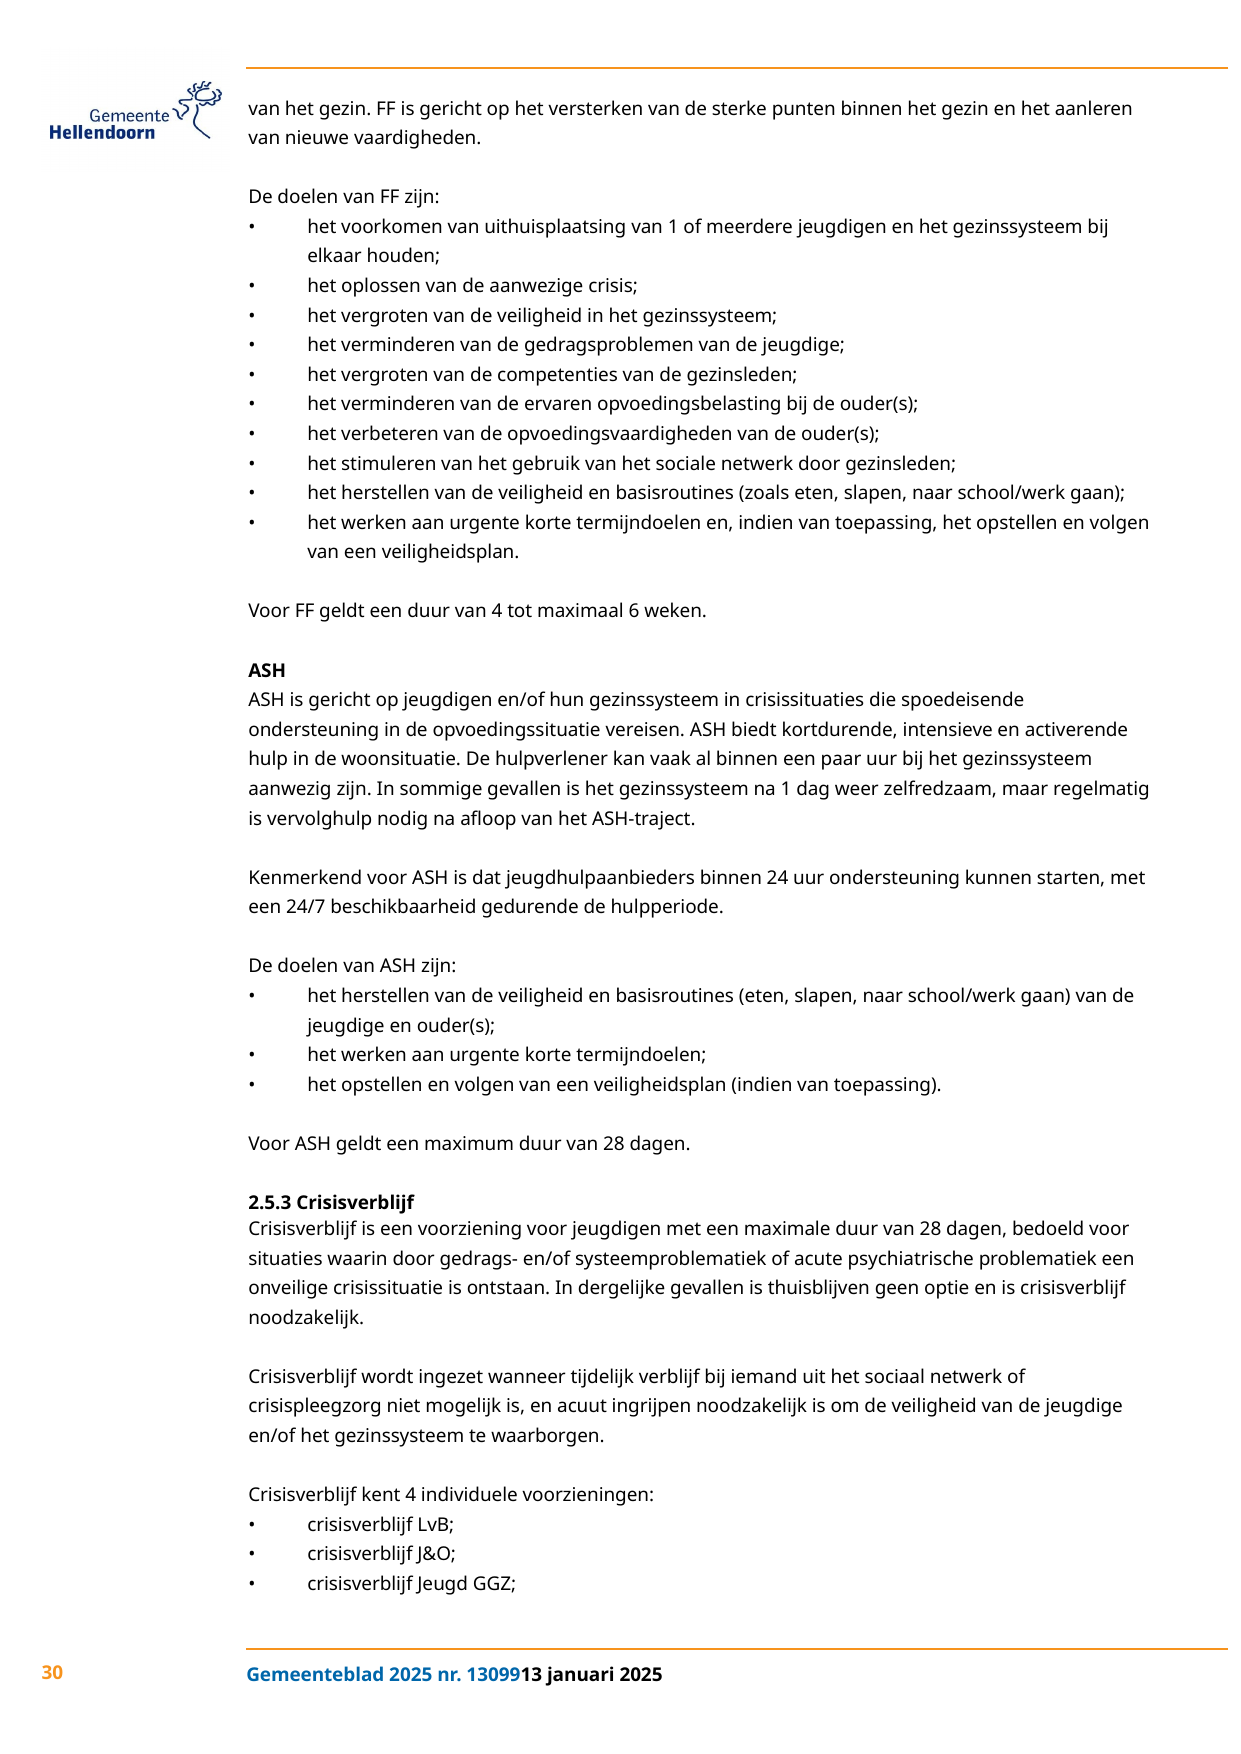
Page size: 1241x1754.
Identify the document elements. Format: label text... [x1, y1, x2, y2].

text van het gezin. FF is gericht op het versterken van de sterke punten binnen het gezin en het aanleren van nieuwe vaardigheden. [248, 95, 1152, 150]
list het werken aan urgente korte termijndoelen en, indien van toepassing, het opstellen en volgen van een veiligheidsplan. [248, 509, 1152, 564]
text Kenmerkend voor ASH is dat jeugdhulpaanbieders binnen 24 uur ondersteuning kunnen starten, met een 24/7 beschikbaarheid gedurende de hulpperiode. [248, 864, 1152, 919]
list crisisverblijf J&O; [248, 1541, 1152, 1566]
list het vergroten van de veiligheid in het gezinssysteem; [248, 302, 1152, 328]
text Crisisverblijf is een voorziening voor jeugdigen met een maximale duur van 28 dagen, bedoeld voor situaties waarin door gedrags- en/of systeemproblematiek of acute psychiatrische problematiek een onveilige crisissituatie is ontstaan. In dergelijke gevallen is thuisblijven geen optie en is crisisverblijf noodzakelijk. [248, 1215, 1152, 1329]
list het vergroten van de competenties van de gezinsleden; [248, 361, 1152, 387]
list het verbeteren van de opvoedingsvaardigheden van de ouder(s); [248, 420, 1152, 446]
text 2.5.3 Crisisverblijf [248, 1189, 1152, 1215]
text De doelen van FF zijn: [248, 183, 1152, 209]
text Crisisverblijf kent 4 individuele voorzieningen: [248, 1481, 1152, 1507]
list het stimuleren van het gebruik van het sociale netwerk door gezinsleden; [248, 450, 1152, 476]
list het oplossen van de aanwezige crisis; [248, 272, 1152, 298]
text Voor FF geldt een duur van 4 tot maximaal 6 weken. [248, 598, 1152, 623]
list het werken aan urgente korte termijndoelen; [248, 1041, 1152, 1067]
list het herstellen van de veiligheid en basisroutines (eten, slapen, naar school/werk gaan) van de jeugdige en ouder(s); [248, 982, 1152, 1038]
list het herstellen van de veiligheid en basisroutines (zoals eten, slapen, naar school/werk gaan); [248, 479, 1152, 505]
text ASH [248, 657, 1152, 683]
list crisisverblijf Jeugd GGZ; [248, 1570, 1152, 1596]
text Voor ASH geldt een maximum duur van 28 dagen. [248, 1130, 1152, 1156]
text ASH is gericht op jeugdigen en/of hun gezinssysteem in crisissituaties die spoedeisende ondersteuning in de opvoedingssituatie vereisen. ASH biedt kortdurende, intensieve en activerende hulp in de woonsituatie. De hulpverlener kan vaak al binnen een paar uur bij het gezinssysteem aanwezig zijn. In sommige gevallen is het gezinssysteem na 1 dag weer zelfredzaam, maar regelmatig is vervolghulp nodig na afloop van het ASH-traject. [248, 686, 1152, 831]
list het verminderen van de gedragsproblemen van de jeugdige; [248, 331, 1152, 357]
text De doelen van ASH zijn: [248, 953, 1152, 978]
list het verminderen van de ervaren opvoedingsbelasting bij de ouder(s); [248, 391, 1152, 416]
picture [41, 47, 231, 172]
list het opstellen en volgen van een veiligheidsplan (indien van toepassing). [248, 1071, 1152, 1097]
list crisisverblijf LvB; [248, 1511, 1152, 1537]
list het voorkomen van uithuisplaatsing van 1 of meerdere jeugdigen en het gezinssysteem bij elkaar houden; [248, 213, 1152, 268]
text Crisisverblijf wordt ingezet wanneer tijdelijk verblijf bij iemand uit het sociaal netwerk of crisispleegzorg niet mogelijk is, en acuut ingrijpen noodzakelijk is om de veiligheid van de jeugdige en/of het gezinssysteem te waarborgen. [248, 1363, 1152, 1448]
